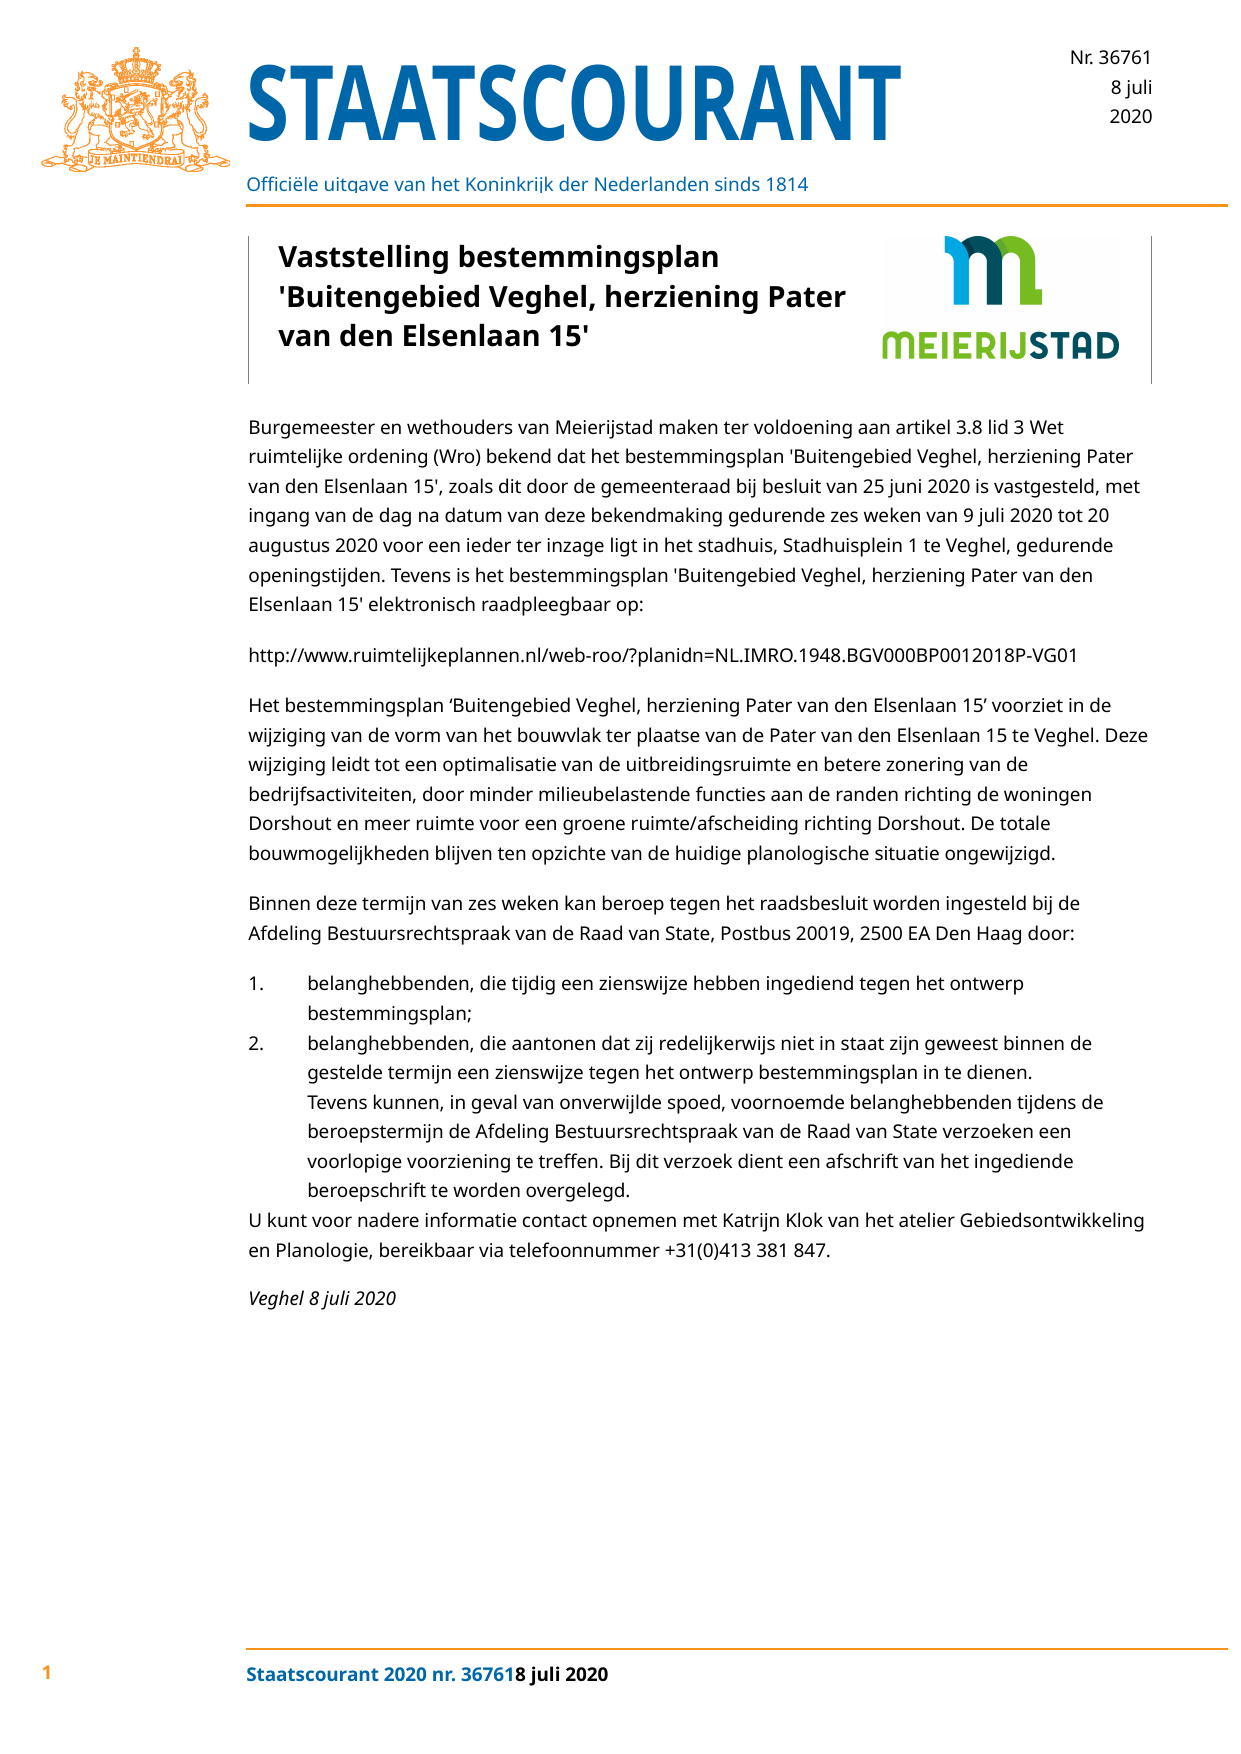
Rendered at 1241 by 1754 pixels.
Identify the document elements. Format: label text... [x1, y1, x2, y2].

table_header Vaststelling bestemmingsplan 'Buitengebied Veghel, herziening Pater van den Elsenlaan 15' [249, 236, 850, 384]
table_header [850, 359, 1151, 384]
list Tevens kunnen, in geval van onverwijlde spoed, voornoemde belanghebbenden tijdens de beroepstermijn de Afdeling Bestuursrechtspraak van de Raad van State verzoeken een voorlopige voorziening te treffen. Bij dit verzoek dient een afschrift van het ingediende beroepschrift te worden overgelegd. [248, 1089, 1152, 1203]
picture [41, 47, 231, 172]
list belanghebbenden, die tijdig een zienswijze hebben ingediend tegen het ontwerp bestemmingsplan; [248, 971, 1152, 1026]
text Binnen deze termijn van zes weken kan beroep tegen het raadsbesluit worden ingesteld bij de Afdeling Bestuursrechtspraak van de Raad van State, Postbus 20019, 2500 EA Den Haag door: [248, 891, 1152, 946]
text U kunt voor nadere informatie contact opnemen met Katrijn Klok van het atelier Gebiedsontwikkeling en Planologie, bereikbaar via telefoonnummer +31(0)413 381 847. [248, 1207, 1152, 1263]
text Veghel 8 juli 2020 [248, 1285, 1152, 1310]
table_header [850, 236, 882, 358]
text Burgemeester en wethouders van Meierijstad maken ter voldoening aan artikel 3.8 lid 3 Wet ruimtelijke ordening (Wro) bekend dat het bestemmingsplan 'Buitengebied Veghel, herziening Pater van den Elsenlaan 15', zoals dit door de gemeenteraad bij besluit van 25 juni 2020 is vastgesteld, met ingang van de dag na datum van deze bekendmaking gedurende zes weken van 9 juli 2020 tot 20 augustus 2020 voor een ieder ter inzage ligt in het stadhuis, Stadhuisplein 1 te Veghel, gedurende openingstijden. Tevens is het bestemmingsplan 'Buitengebied Veghel, herziening Pater van den Elsenlaan 15' elektronisch raadpleegbaar op: [248, 414, 1152, 617]
text Het bestemmingsplan ‘Buitengebied Veghel, herziening Pater van den Elsenlaan 15’ voorziet in de wijziging van de vorm van het bouwvlak ter plaatse van de Pater van den Elsenlaan 15 te Veghel. Deze wijziging leidt tot een optimalisatie van de uitbreidingsruimte en betere zonering van de bedrijfsactiviteiten, door minder milieubelastende functies aan de randen richting de woningen Dorshout en meer ruimte voor een groene ruimte/afscheiding richting Dorshout. De totale bouwmogelijkheden blijven ten opzichte van de huidige planologische situatie ongewijzigd. [248, 692, 1152, 866]
table_header [1119, 236, 1151, 358]
list belanghebbenden, die aantonen dat zij redelijkerwijs niet in staat zijn geweest binnen de gestelde termijn een zienswijze tegen het ontwerp bestemmingsplan in te dienen. [248, 1030, 1152, 1085]
text http://www.ruimtelijkeplannen.nl/web-roo/?planidn=NL.IMRO.1948.BGV000BP0012018P-VG01 [248, 642, 1152, 668]
picture [882, 236, 1119, 359]
